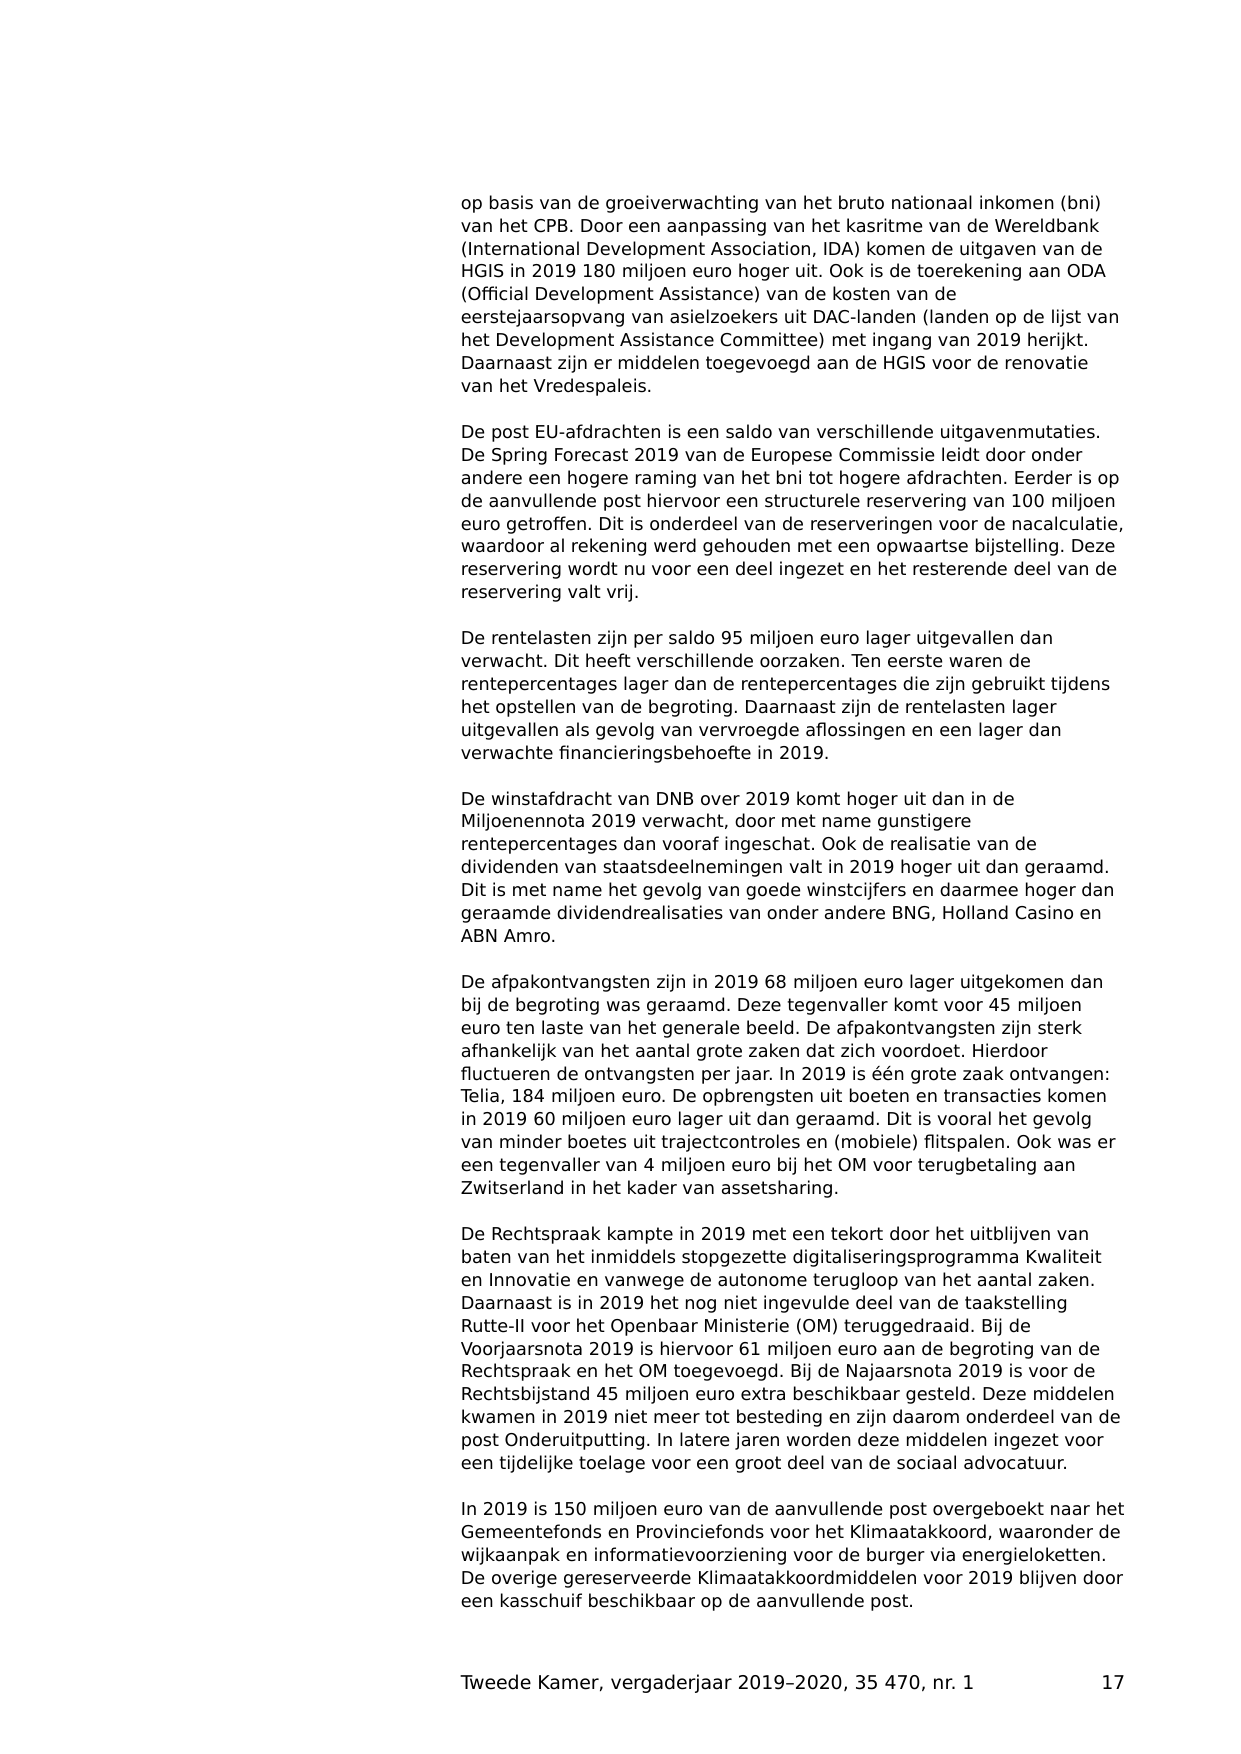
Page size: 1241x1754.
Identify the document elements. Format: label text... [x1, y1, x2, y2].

text In 2019 is 150 miljoen euro van de aanvullende post overgeboekt naar het Gemeentefonds en Provinciefonds voor het Klimaatakkoord, waaronder de wijkaanpak en informatievoorziening voor de burger via energieloketten. De overige gereserveerde Klimaatakkoordmiddelen voor 2019 blijven door een kasschuif beschikbaar op de aanvullende post. [461, 1497, 1125, 1612]
text op basis van de groeiverwachting van het bruto nationaal inkomen (bni) van het CPB. Door een aanpassing van het kasritme van de Wereldbank (International Development Association, IDA) komen de uitgaven van de HGIS in 2019 180 miljoen euro hoger uit. Ook is de toerekening aan ODA (Official Development Assistance) van de kosten van de eerstejaarsopvang van asielzoekers uit DAC-landen (landen op de lijst van het Development Assistance Committee) met ingang van 2019 herijkt. Daarnaast zijn er middelen toegevoegd aan de HGIS voor de renovatie van het Vredespaleis. [461, 191, 1125, 397]
text De afpakontvangsten zijn in 2019 68 miljoen euro lager uitgekomen dan bij de begroting was geraamd. Deze tegenvaller komt voor 45 miljoen euro ten laste van het generale beeld. De afpakontvangsten zijn sterk afhankelijk van het aantal grote zaken dat zich voordoet. Hierdoor fluctueren de ontvangsten per jaar. In 2019 is één grote zaak ontvangen: Telia, 184 miljoen euro. De opbrengsten uit boeten en transacties komen in 2019 60 miljoen euro lager uit dan geraamd. Dit is vooral het gevolg van minder boetes uit trajectcontroles en (mobiele) flitspalen. Ook was er een tegenvaller van 4 miljoen euro bij het OM voor terugbetaling aan Zwitserland in het kader van assetsharing. [461, 970, 1125, 1199]
text De Rechtspraak kampte in 2019 met een tekort door het uitblijven van baten van het inmiddels stopgezette digitaliseringsprogramma Kwaliteit en Innovatie en vanwege de autonome terugloop van het aantal zaken. Daarnaast is in 2019 het nog niet ingevulde deel van de taakstelling Rutte-II voor het Openbaar Ministerie (OM) teruggedraaid. Bij de Voorjaarsnota 2019 is hiervoor 61 miljoen euro aan de begroting van de Rechtspraak en het OM toegevoegd. Bij de Najaarsnota 2019 is voor de Rechtsbijstand 45 miljoen euro extra beschikbaar gesteld. Deze middelen kwamen in 2019 niet meer tot besteding en zijn daarom onderdeel van de post Onderuitputting. In latere jaren worden deze middelen ingezet voor een tijdelijke toelage voor een groot deel van de sociaal advocatuur. [461, 1222, 1125, 1474]
text De post EU-afdrachten is een saldo van verschillende uitgavenmutaties. De Spring Forecast 2019 van de Europese Commissie leidt door onder andere een hogere raming van het bni tot hogere afdrachten. Eerder is op de aanvullende post hiervoor een structurele reservering van 100 miljoen euro getroffen. Dit is onderdeel van de reserveringen voor de nacalculatie, waardoor al rekening werd gehouden met een opwaartse bijstelling. Deze reservering wordt nu voor een deel ingezet en het resterende deel van de reservering valt vrij. [461, 420, 1125, 603]
text De rentelasten zijn per saldo 95 miljoen euro lager uitgevallen dan verwacht. Dit heeft verschillende oorzaken. Ten eerste waren de rentepercentages lager dan de rentepercentages die zijn gebruikt tijdens het opstellen van de begroting. Daarnaast zijn de rentelasten lager uitgevallen als gevolg van vervroegde aflossingen en een lager dan verwachte financieringsbehoefte in 2019. [461, 626, 1125, 764]
text De winstafdracht van DNB over 2019 komt hoger uit dan in de Miljoenennota 2019 verwacht, door met name gunstigere rentepercentages dan vooraf ingeschat. Ook de realisatie van de dividenden van staatsdeelnemingen valt in 2019 hoger uit dan geraamd. Dit is met name het gevolg van goede winstcijfers en daarmee hoger dan geraamde dividendrealisaties van onder andere BNG, Holland Casino en ABN Amro. [461, 787, 1125, 947]
